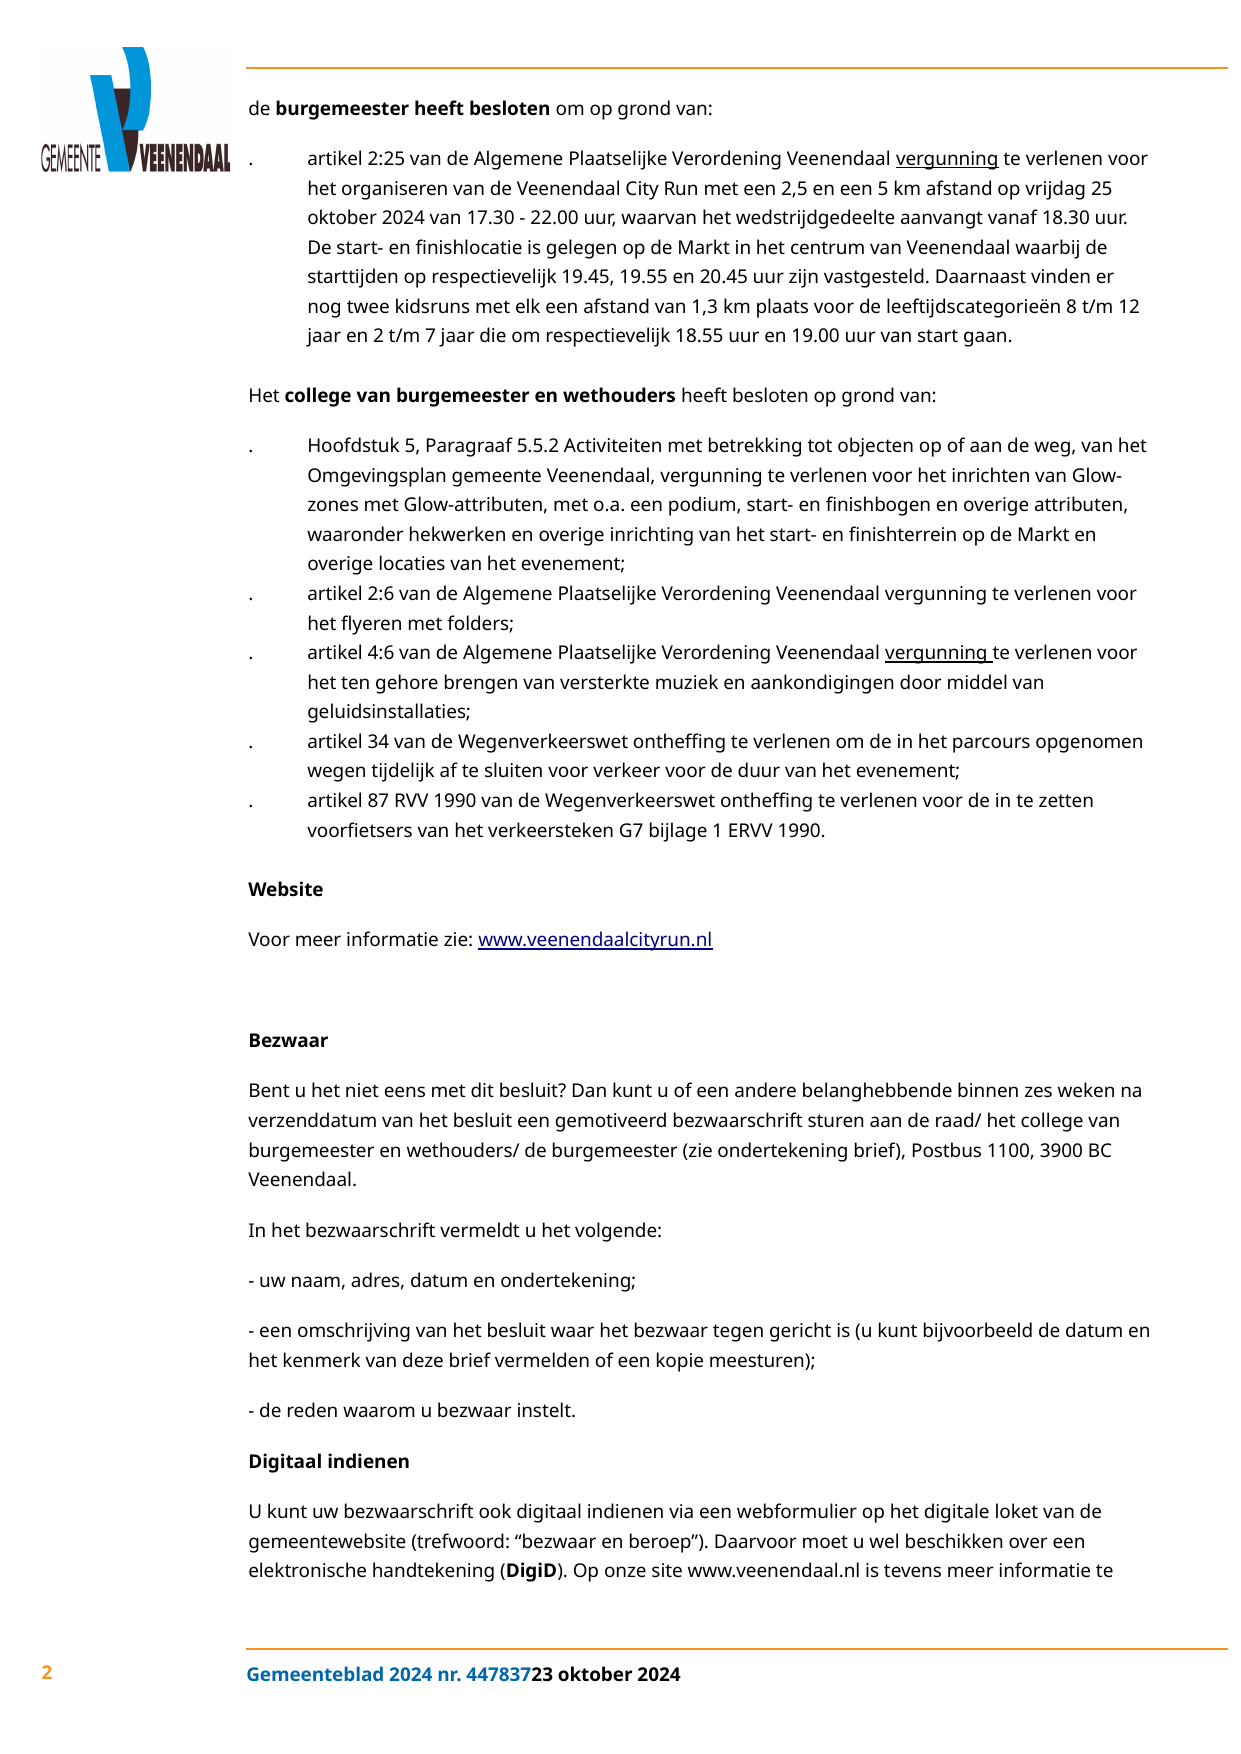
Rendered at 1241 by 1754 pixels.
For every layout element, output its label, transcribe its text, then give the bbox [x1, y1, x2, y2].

picture [41, 47, 130, 172]
text Digitaal indienen [248, 1448, 1152, 1474]
list artikel 34 van de Wegenverkeerswet ontheffing te verlenen om de in het parcours opgenomen wegen tijdelijk af te sluiten voor verkeer voor de duur van het evenement; [248, 728, 1152, 783]
text Voor meer informatie zie: www.veenendaalcityrun.nl [248, 926, 1152, 952]
list artikel 87 RVV 1990 van de Wegenverkeerswet ontheffing te verlenen voor de in te zetten voorfietsers van het verkeersteken G7 bijlage 1 ERVV 1990. [248, 787, 1152, 843]
text - de reden waarom u bezwaar instelt. [248, 1398, 1152, 1423]
list artikel 2:6 van de Algemene Plaatselijke Verordening Veenendaal vergunning te verlenen voor het flyeren met folders; [248, 580, 1152, 636]
picture [123, 47, 231, 172]
list artikel 4:6 van de Algemene Plaatselijke Verordening Veenendaal vergunning te verlenen voor het ten gehore brengen van versterkte muziek en aankondigingen door middel van geluidsinstallaties; [248, 639, 1152, 724]
list Hoofdstuk 5, Paragraaf 5.5.2 Activiteiten met betrekking tot objecten op of aan de weg, van het Omgevingsplan gemeente Veenendaal, vergunning te verlenen voor het inrichten van Glow-zones met Glow-attributen, met o.a. een podium, start- en finishbogen en overige attributen, waaronder hekwerken en overige inrichting van het start- en finishterrein op de Markt en overige locaties van het evenement; [248, 432, 1152, 576]
text U kunt uw bezwaarschrift ook digitaal indienen via een webformulier op het digitale loket van de gemeentewebsite (trefwoord: “bezwaar en beroep”). Daarvoor moet u wel beschikken over een elektronische handtekening (DigiD). Op onze site www.veenendaal.nl is tevens meer informatie te [248, 1498, 1152, 1583]
text Bezwaar [248, 1027, 1152, 1053]
text - uw naam, adres, datum en ondertekening; [248, 1267, 1152, 1293]
text Bent u het niet eens met dit besluit? Dan kunt u of een andere belanghebbende binnen zes weken na verzenddatum van het besluit een gemotiveerd bezwaarschrift sturen aan de raad/ het college van burgemeester en wethouders/ de burgemeester (zie ondertekening brief), Postbus 1100, 3900 BC Veenendaal. [248, 1078, 1152, 1192]
text Het college van burgemeester en wethouders heeft besloten op grond van: [248, 382, 1152, 408]
text - een omschrijving van het besluit waar het bezwaar tegen gericht is (u kunt bijvoorbeeld de datum en het kenmerk van deze brief vermelden of een kopie meesturen); [248, 1318, 1152, 1373]
text In het bezwaarschrift vermeldt u het volgende: [248, 1217, 1152, 1243]
text de burgemeester heeft besloten om op grond van: [248, 95, 1152, 121]
list artikel 2:25 van de Algemene Plaatselijke Verordening Veenendaal vergunning te verlenen voor het organiseren van de Veenendaal City Run met een 2,5 en een 5 km afstand op vrijdag 25 oktober 2024 van 17.30 - 22.00 uur, waarvan het wedstrijdgedeelte aanvangt vanaf 18.30 uur. De start- en finishlocatie is gelegen op de Markt in het centrum van Veenendaal waarbij de starttijden op respectievelijk 19.45, 19.55 en 20.45 uur zijn vastgesteld. Daarnaast vinden er nog twee kidsruns met elk een afstand van 1,3 km plaats voor de leeftijdscategorieën 8 t/m 12 jaar en 2 t/m 7 jaar die om respectievelijk 18.55 uur en 19.00 uur van start gaan. [248, 145, 1152, 348]
text Website [248, 876, 1152, 902]
